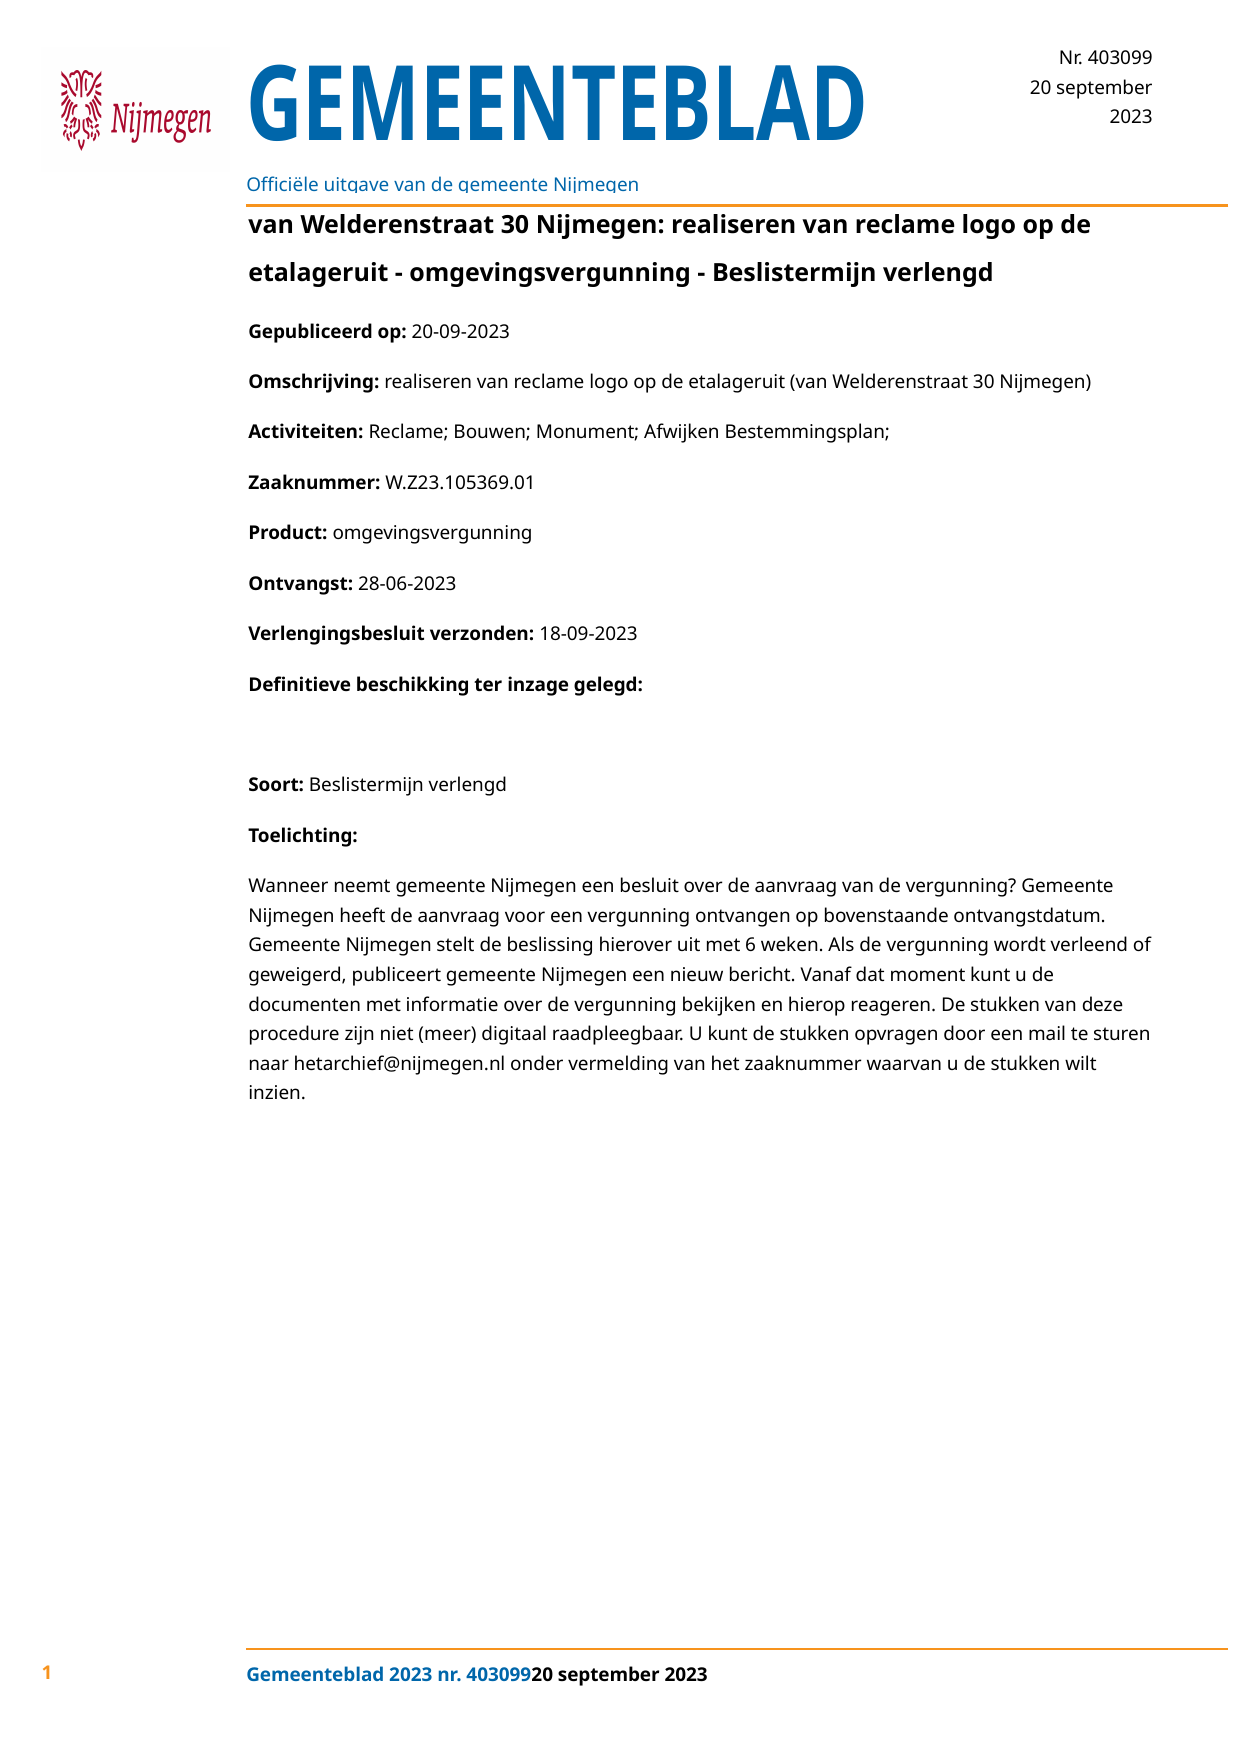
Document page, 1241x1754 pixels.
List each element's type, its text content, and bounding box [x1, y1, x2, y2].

text Soort: Beslistermijn verlengd [248, 772, 1152, 797]
text van Welderenstraat 30 Nijmegen: realiseren van reclame logo op de etalageruit - omgevingsvergunning - Beslistermijn verlengd [248, 207, 1152, 288]
text Ontvangst: 28-06-2023 [248, 570, 1152, 596]
text Wanneer neemt gemeente Nijmegen een besluit over de aanvraag van de vergunning? Gemeente Nijmegen heeft de aanvraag voor een vergunning ontvangen op bovenstaande ontvangstdatum. Gemeente Nijmegen stelt de beslissing hierover uit met 6 weken. Als de vergunning wordt verleend of geweigerd, publiceert gemeente Nijmegen een nieuw bericht. Vanaf dat moment kunt u de documenten met informatie over de vergunning bekijken en hierop reageren. De stukken van deze procedure zijn niet (meer) digitaal raadpleegbaar. U kunt de stukken opvragen door een mail te sturen naar hetarchief@nijmegen.nl onder vermelding van het zaaknummer waarvan u de stukken wilt inzien. [248, 872, 1152, 1105]
text Toelichting: [248, 822, 1152, 848]
text Product: omgevingsvergunning [248, 519, 1152, 545]
picture [41, 47, 231, 172]
text Gepubliceerd op: 20-09-2023 [248, 318, 1152, 344]
text Zaaknummer: W.Z23.105369.01 [248, 469, 1152, 495]
text Activiteiten: Reclame; Bouwen; Monument; Afwijken Bestemmingsplan; [248, 419, 1152, 444]
text Omschrijving: realiseren van reclame logo op de etalageruit (van Welderenstraat 30 Nijmegen) [248, 368, 1152, 394]
text Verlengingsbesluit verzonden: 18-09-2023 [248, 620, 1152, 646]
text Definitieve beschikking ter inzage gelegd: [248, 671, 1152, 697]
